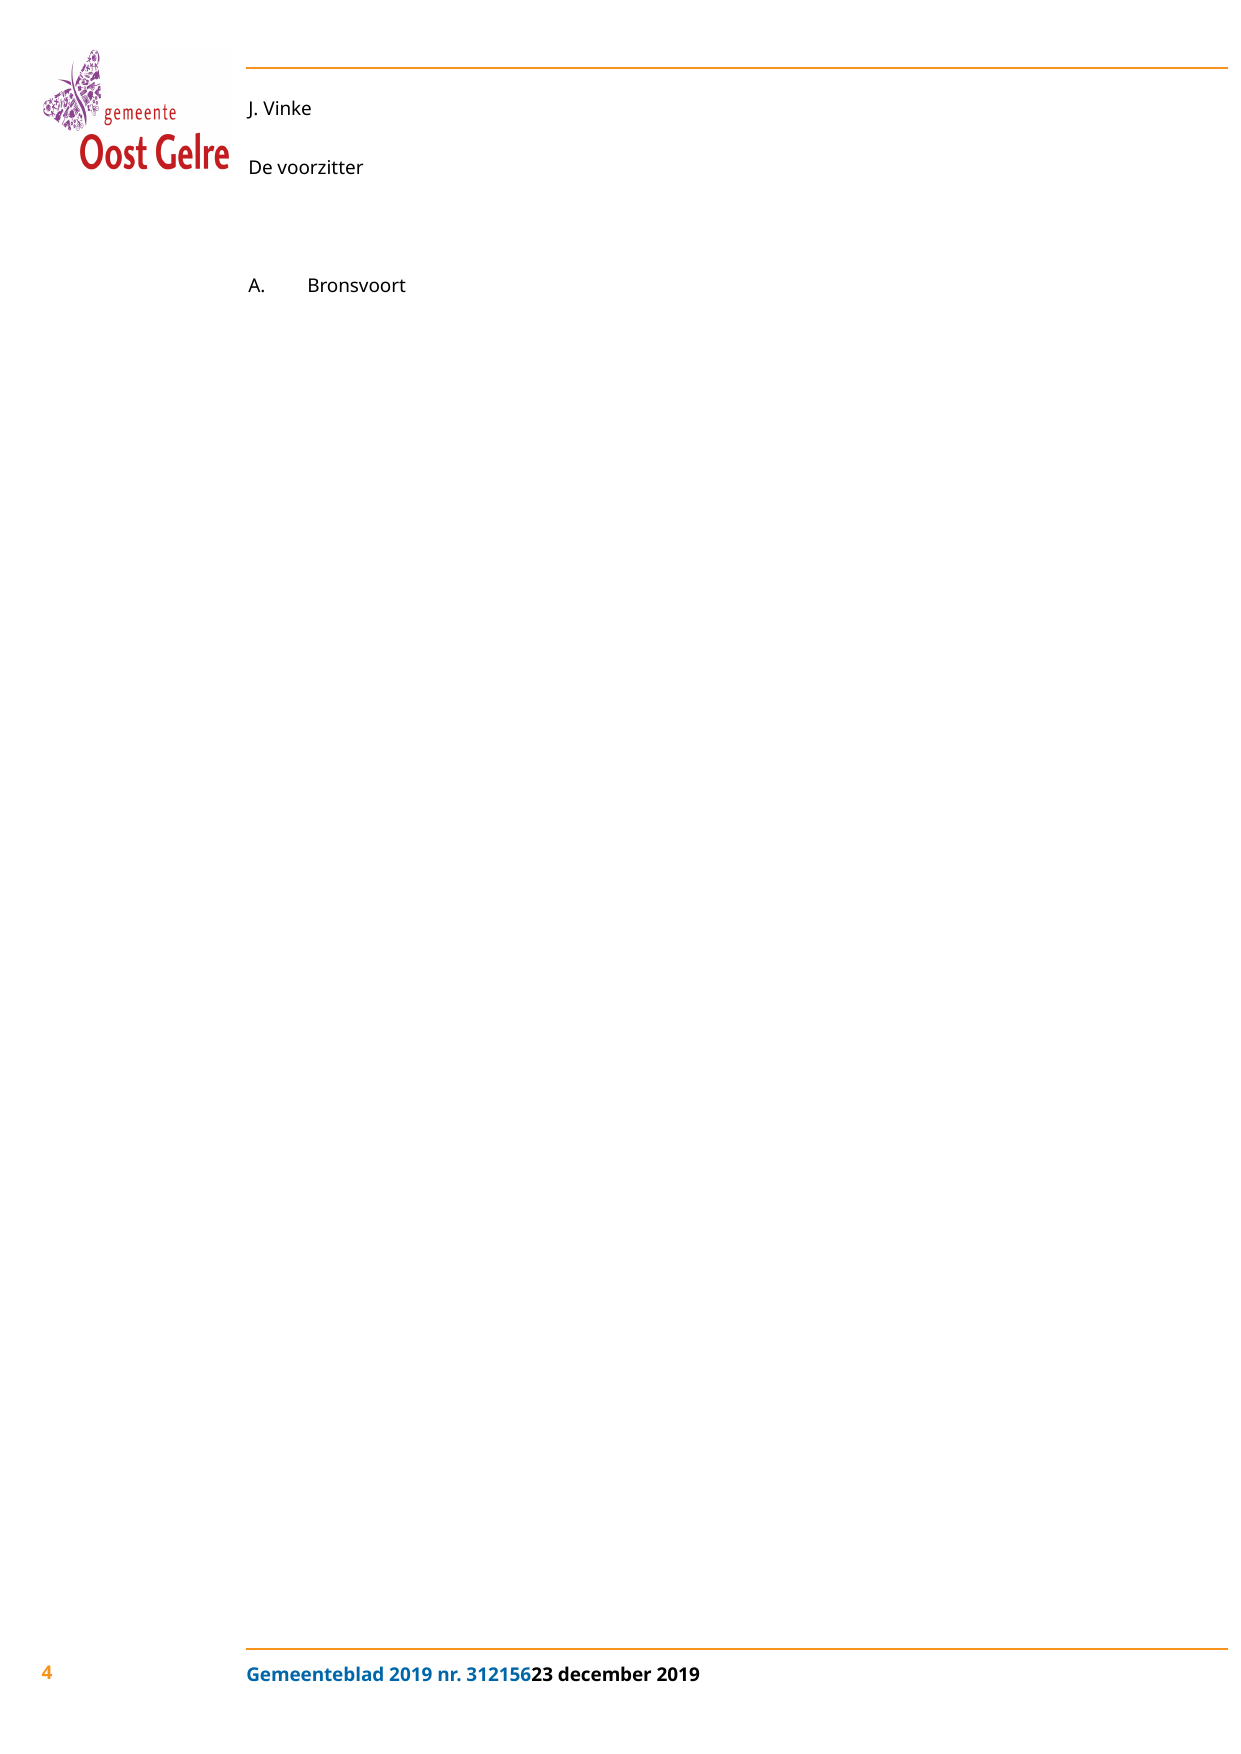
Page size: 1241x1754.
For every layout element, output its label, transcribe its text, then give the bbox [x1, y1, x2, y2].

text J. Vinke [248, 95, 1152, 121]
text De voorzitter [248, 154, 1152, 180]
list Bronsvoort [248, 272, 1152, 298]
picture [41, 47, 231, 172]
